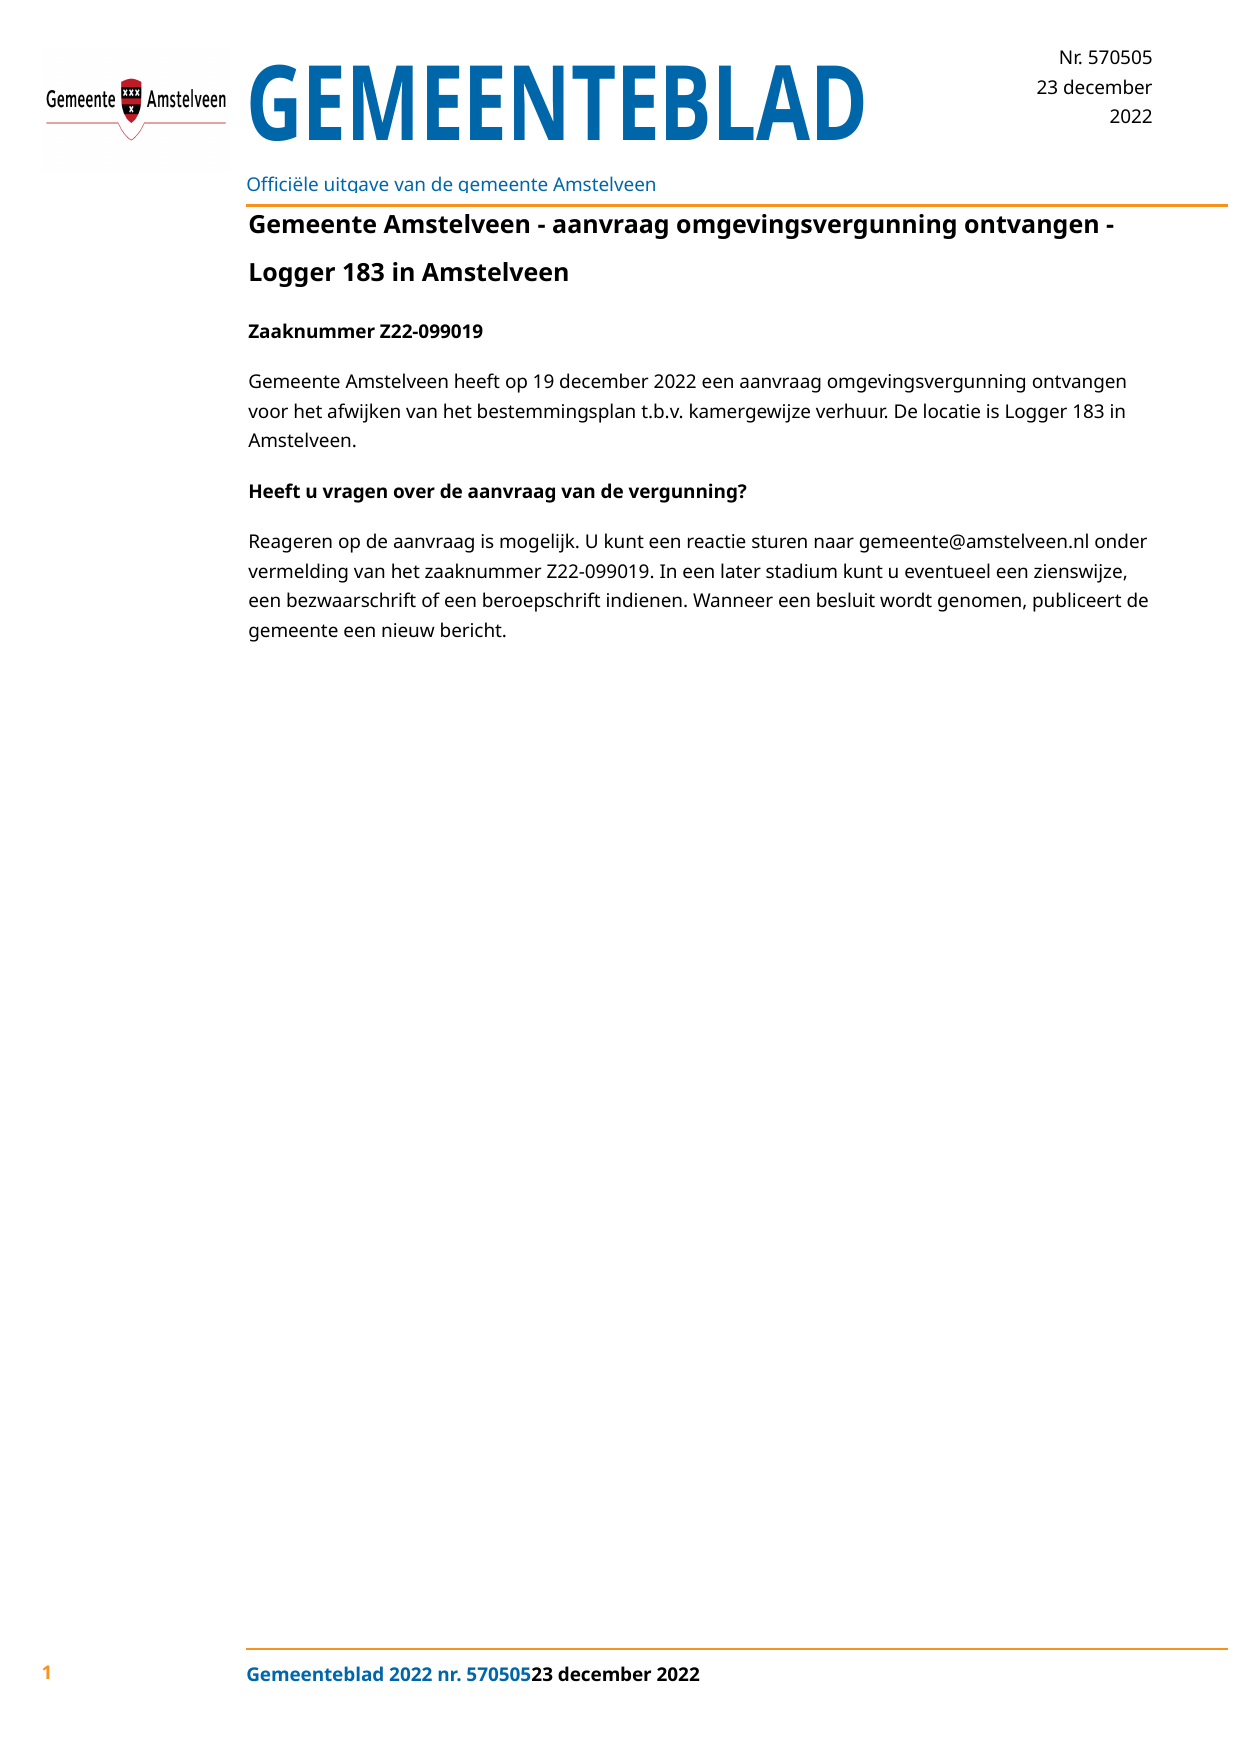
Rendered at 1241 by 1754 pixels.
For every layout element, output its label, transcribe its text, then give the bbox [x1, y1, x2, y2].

text Gemeente Amstelveen - aanvraag omgevingsvergunning ontvangen - Logger 183 in Amstelveen [248, 207, 1152, 288]
text Reageren op de aanvraag is mogelijk. U kunt een reactie sturen naar gemeente@amstelveen.nl onder vermelding van het zaaknummer Z22-099019. In een later stadium kunt u eventueel een zienswijze, een bezwaarschrift of een beroepschrift indienen. Wanneer een besluit wordt genomen, publiceert de gemeente een nieuw bericht. [248, 528, 1152, 643]
text Heeft u vragen over de aanvraag van de vergunning? [248, 478, 1152, 504]
picture [41, 47, 231, 172]
text Zaaknummer Z22-099019 [248, 318, 1152, 344]
text Gemeente Amstelveen heeft op 19 december 2022 een aanvraag omgevingsvergunning ontvangen voor het afwijken van het bestemmingsplan t.b.v. kamergewijze verhuur. De locatie is Logger 183 in Amstelveen. [248, 368, 1152, 453]
